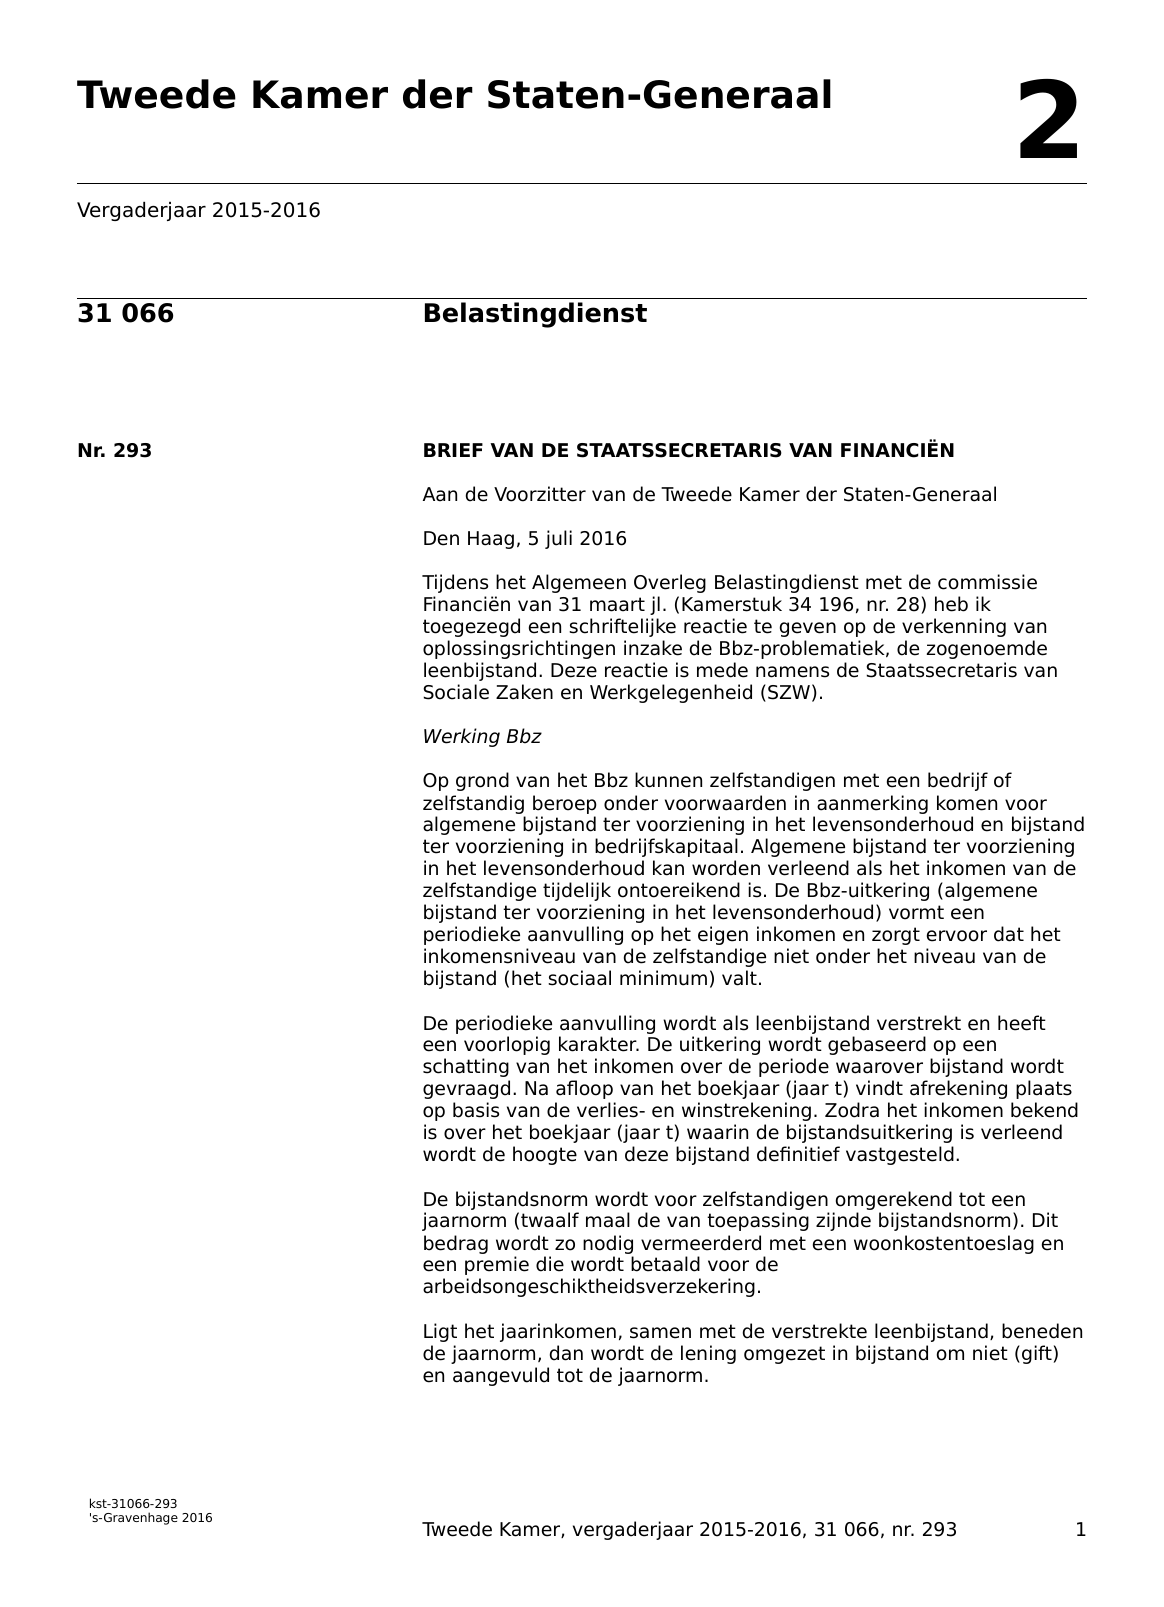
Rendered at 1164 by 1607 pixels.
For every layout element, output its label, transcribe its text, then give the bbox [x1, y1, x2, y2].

table_header Tweede Kamer der Staten-Generaal [77, 59, 886, 183]
table_cell Vergaderjaar 2015-2016 [77, 184, 1087, 298]
subtitle 31 066 Belastingdienst [77, 299, 1087, 329]
text De bijstandsnorm wordt voor zelfstandigen omgerekend tot een jaarnorm (twaalf maal de van toepassing zijnde bijstandsnorm). Dit bedrag wordt zo nodig vermeerderd met een woonkostentoeslag en een premie die wordt betaald voor de arbeidsongeschiktheidsverzekering. [422, 1188, 1087, 1298]
text Op grond van het Bbz kunnen zelfstandigen met een bedrijf of zelfstandig beroep onder voorwaarden in aanmerking komen voor algemene bijstand ter voorziening in het levensonderhoud en bijstand ter voorziening in bedrijfskapitaal. Algemene bijstand ter voorziening in het levensonderhoud kan worden verleend als het inkomen van de zelfstandige tijdelijk ontoereikend is. De Bbz-uitkering (algemene bijstand ter voorziening in het levensonderhoud) vormt een periodieke aanvulling op het eigen inkomen en zorgt ervoor dat het inkomensniveau van de zelfstandige niet onder het niveau van de bijstand (het sociaal minimum) valt. [422, 770, 1087, 990]
subtitle Werking Bbz [422, 726, 1087, 748]
table_header 2 [886, 59, 1087, 183]
text Aan de Voorzitter van de Tweede Kamer der Staten-Generaal [422, 484, 1087, 506]
text 's-Gravenhage 2016 [88, 1511, 323, 1525]
text Ligt het jaarinkomen, samen met de verstrekte leenbijstand, beneden de jaarnorm, dan wordt de lening omgezet in bijstand om niet (gift) en aangevuld tot de jaarnorm. [422, 1321, 1087, 1386]
text Den Haag, 5 juli 2016 [422, 528, 1087, 550]
subtitle Nr. 293 BRIEF VAN DE STAATSSECRETARIS VAN FINANCIËN [77, 440, 1087, 462]
text De periodieke aanvulling wordt als leenbijstand verstrekt en heeft een voorlopig karakter. De uitkering wordt gebaseerd op een schatting van het inkomen over de periode waarover bijstand wordt gevraagd. Na afloop van het boekjaar (jaar t) vindt afrekening plaats op basis van de verlies- en winstrekening. Zodra het inkomen bekend is over het boekjaar (jaar t) waarin de bijstandsuitkering is verleend wordt de hoogte van deze bijstand definitief vastgesteld. [422, 1012, 1087, 1166]
text Tijdens het Algemeen Overleg Belastingdienst met de commissie Financiën van 31 maart jl. (Kamerstuk 34 196, nr. 28) heb ik toegezegd een schriftelijke reactie te geven op de verkenning van oplossingsrichtingen inzake de Bbz-problematiek, de zogenoemde leenbijstand. Deze reactie is mede namens de Staatssecretaris van Sociale Zaken en Werkgelegenheid (SZW). [422, 572, 1087, 704]
text kst-31066-293 [88, 1497, 323, 1511]
